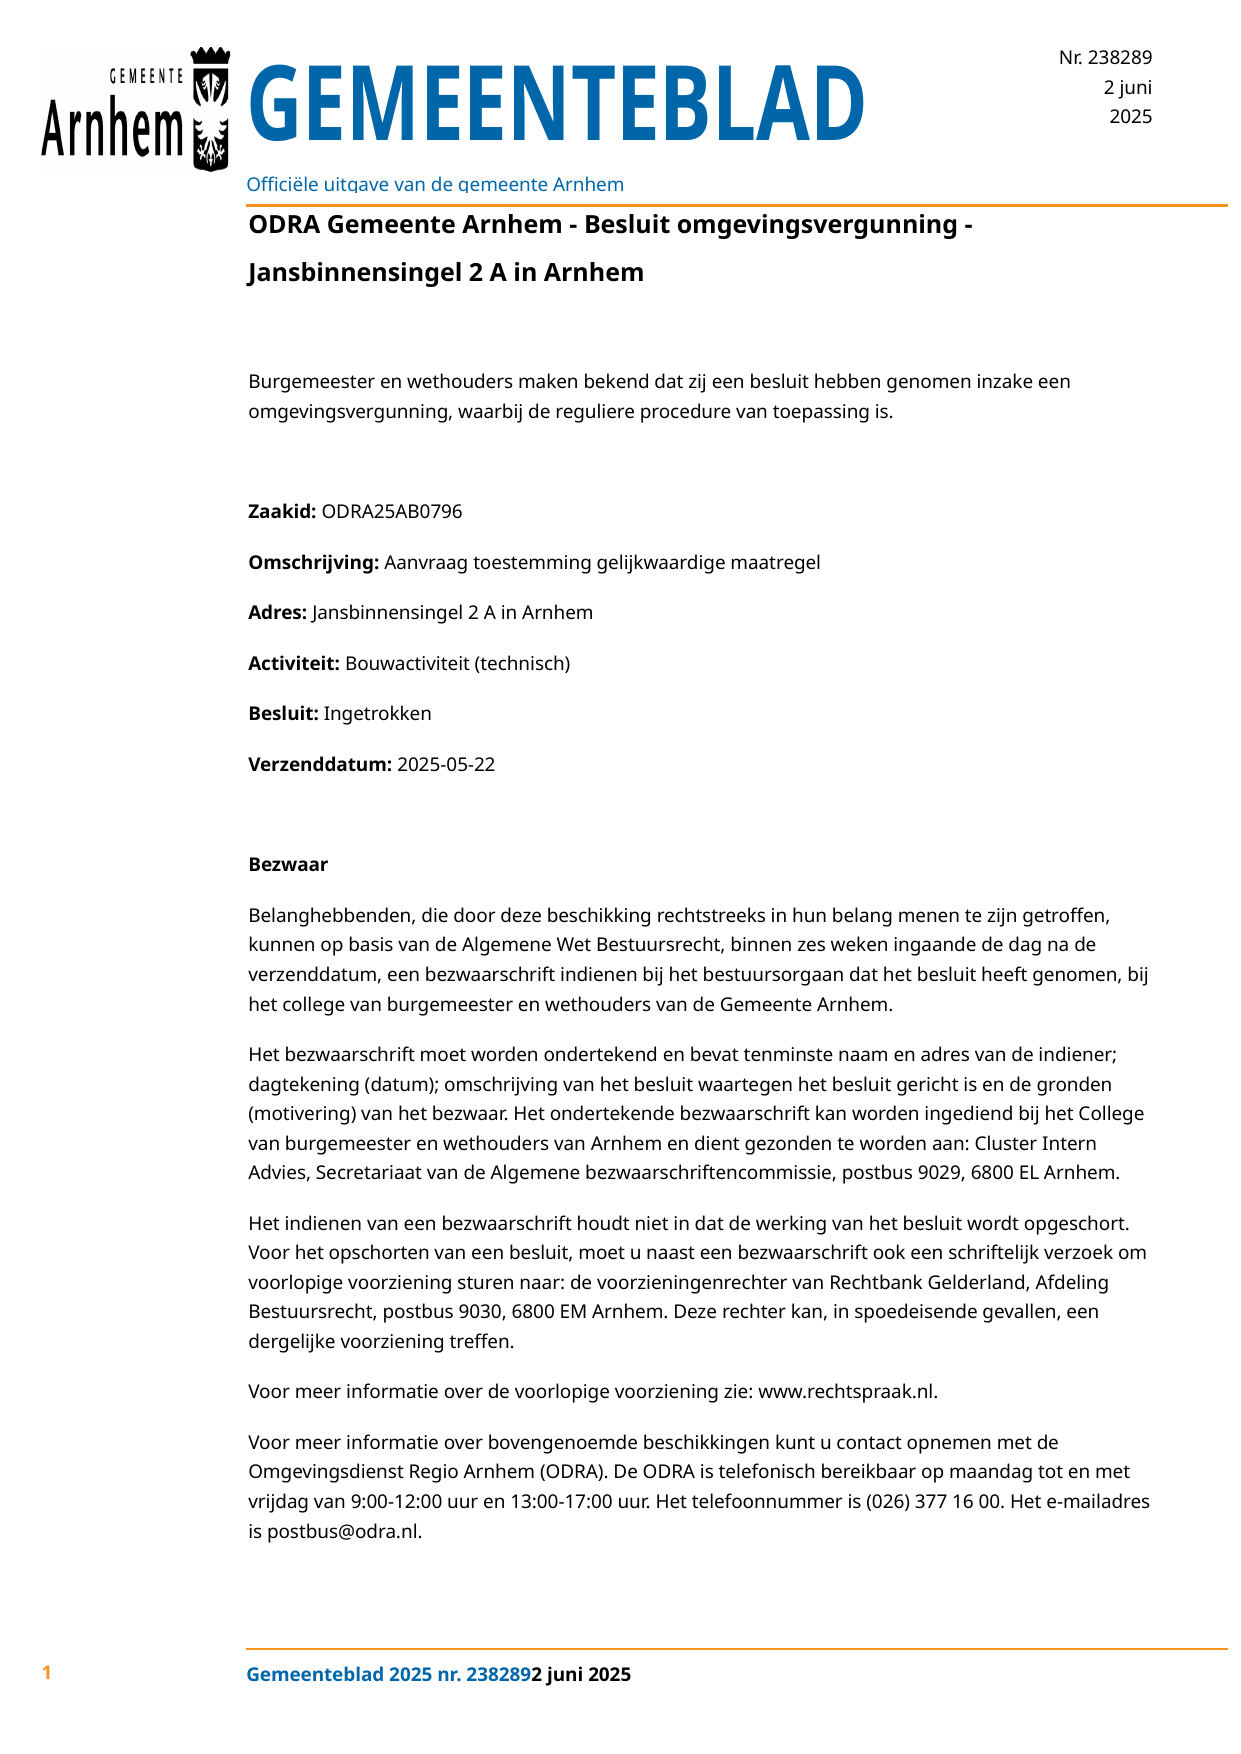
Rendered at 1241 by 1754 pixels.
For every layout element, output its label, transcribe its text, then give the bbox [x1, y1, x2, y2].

text Omschrijving: Aanvraag toestemming gelijkwaardige maatregel [248, 549, 1152, 575]
text Besluit: Ingetrokken [248, 700, 1152, 726]
text Burgemeester en wethouders maken bekend dat zij een besluit hebben genomen inzake een omgevingsvergunning, waarbij de reguliere procedure van toepassing is. [248, 368, 1152, 424]
text Adres: Jansbinnensingel 2 A in Arnhem [248, 599, 1152, 625]
text Bezwaar [248, 852, 1152, 877]
text Activiteit: Bouwactiviteit (technisch) [248, 650, 1152, 676]
picture [41, 47, 231, 172]
text Verzenddatum: 2025-05-22 [248, 751, 1152, 777]
text Het bezwaarschrift moet worden ondertekend en bevat tenminste naam en adres van de indiener; dagtekening (datum); omschrijving van het besluit waartegen het besluit gericht is en de gronden (motivering) van het bezwaar. Het ondertekende bezwaarschrift kan worden ingediend bij het College van burgemeester en wethouders van Arnhem en dient gezonden te worden aan: Cluster Intern Advies, Secretariaat van de Algemene bezwaarschriftencommissie, postbus 9029, 6800 EL Arnhem. [248, 1041, 1152, 1185]
text Zaakid: ODRA25AB0796 [248, 499, 1152, 524]
text Voor meer informatie over de voorlopige voorziening zie: www.rechtspraak.nl. [248, 1379, 1152, 1404]
text Voor meer informatie over bovengenoemde beschikkingen kunt u contact opnemen met de Omgevingsdienst Regio Arnhem (ODRA). De ODRA is telefonisch bereikbaar op maandag tot en met vrijdag van 9:00-12:00 uur en 13:00-17:00 uur. Het telefoonnummer is (026) 377 16 00. Het e-mailadres is postbus@odra.nl. [248, 1429, 1152, 1544]
text ODRA Gemeente Arnhem - Besluit omgevingsvergunning - Jansbinnensingel 2 A in Arnhem [248, 207, 1152, 288]
text Belanghebbenden, die door deze beschikking rechtstreeks in hun belang menen te zijn getroffen, kunnen op basis van de Algemene Wet Bestuursrecht, binnen zes weken ingaande de dag na de verzenddatum, een bezwaarschrift indienen bij het bestuursorgaan dat het besluit heeft genomen, bij het college van burgemeester en wethouders van de Gemeente Arnhem. [248, 902, 1152, 1017]
text Het indienen van een bezwaarschrift houdt niet in dat de werking van het besluit wordt opgeschort. Voor het opschorten van een besluit, moet u naast een bezwaarschrift ook een schriftelijk verzoek om voorlopige voorziening sturen naar: de voorzieningenrechter van Rechtbank Gelderland, Afdeling Bestuursrecht, postbus 9030, 6800 EM Arnhem. Deze rechter kan, in spoedeisende gevallen, een dergelijke voorziening treffen. [248, 1210, 1152, 1354]
